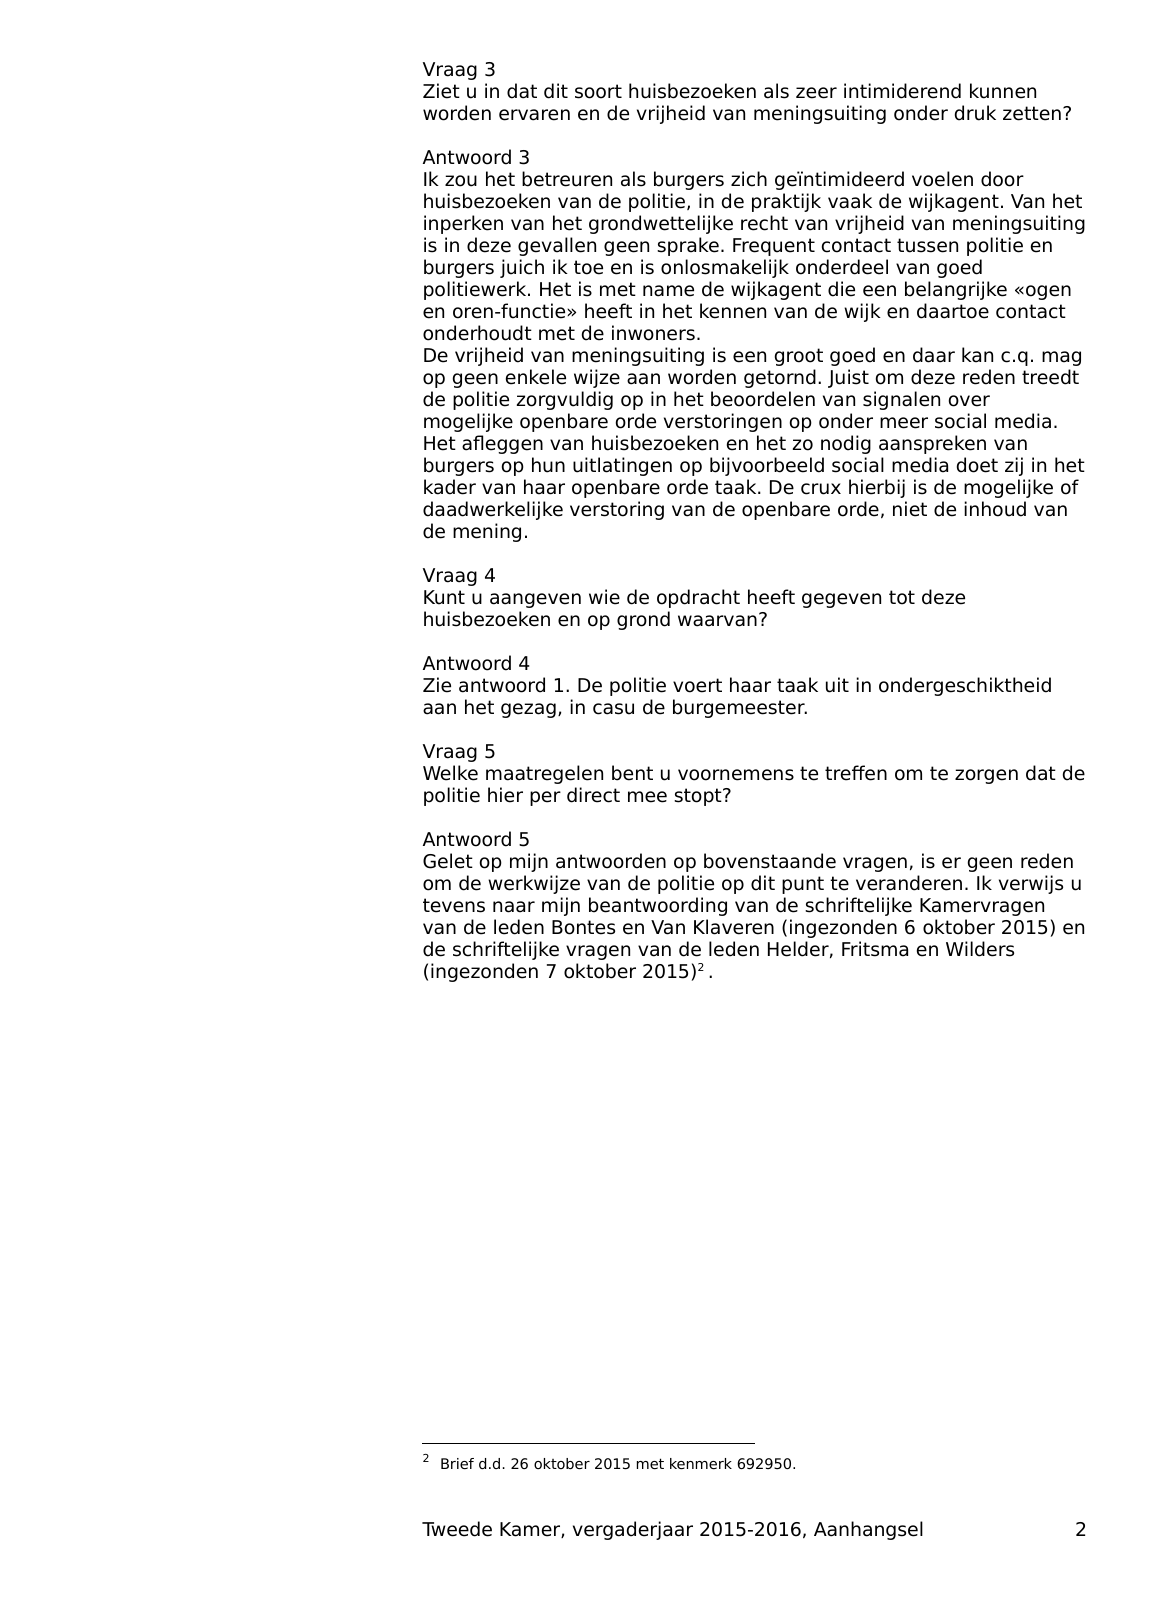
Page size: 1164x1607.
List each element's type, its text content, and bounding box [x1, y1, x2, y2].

text Welke maatregelen bent u voornemens te treffen om te zorgen dat de politie hier per direct mee stopt? [422, 763, 1087, 807]
text Brief d.d. 26 oktober 2015 met kenmerk 692950. [422, 1452, 1087, 1474]
text Antwoord 5 [422, 829, 1087, 851]
text Zie antwoord 1. De politie voert haar taak uit in ondergeschiktheid aan het gezag, in casu de burgemeester. [422, 675, 1087, 719]
text Ziet u in dat dit soort huisbezoeken als zeer intimiderend kunnen worden ervaren en de vrijheid van meningsuiting onder druk zetten? [422, 81, 1087, 125]
text Vraag 4 [422, 565, 1087, 587]
text Vraag 3 [422, 59, 1087, 81]
text Ik zou het betreuren als burgers zich geïntimideerd voelen door huisbezoeken van de politie, in de praktijk vaak de wijkagent. Van het inperken van het grondwettelijke recht van vrijheid van meningsuiting is in deze gevallen geen sprake. Frequent contact tussen politie en burgers juich ik toe en is onlosmakelijk onderdeel van goed politiewerk. Het is met name de wijkagent die een belangrijke «ogen en oren-functie» heeft in het kennen van de wijk en daartoe contact onderhoudt met de inwoners. [422, 169, 1087, 345]
text Gelet op mijn antwoorden op bovenstaande vragen, is er geen reden om de werkwijze van de politie op dit punt te veranderen. Ik verwijs u tevens naar mijn beantwoording van de schriftelijke Kamervragen van de leden Bontes en Van Klaveren (ingezonden 6 oktober 2015) en de schriftelijke vragen van de leden Helder, Fritsma en Wilders (ingezonden 7 oktober 2015). [422, 851, 1087, 983]
text Vraag 5 [422, 741, 1087, 763]
text Antwoord 3 [422, 147, 1087, 169]
text De vrijheid van meningsuiting is een groot goed en daar kan c.q. mag op geen enkele wijze aan worden getornd. Juist om deze reden treedt de politie zorgvuldig op in het beoordelen van signalen over mogelijke openbare orde verstoringen op onder meer social media. Het afleggen van huisbezoeken en het zo nodig aanspreken van burgers op hun uitlatingen op bijvoorbeeld social media doet zij in het kader van haar openbare orde taak. De crux hierbij is de mogelijke of daadwerkelijke verstoring van de openbare orde, niet de inhoud van de mening. [422, 345, 1087, 543]
text Kunt u aangeven wie de opdracht heeft gegeven tot deze huisbezoeken en op grond waarvan? [422, 587, 1087, 631]
text Antwoord 4 [422, 653, 1087, 675]
